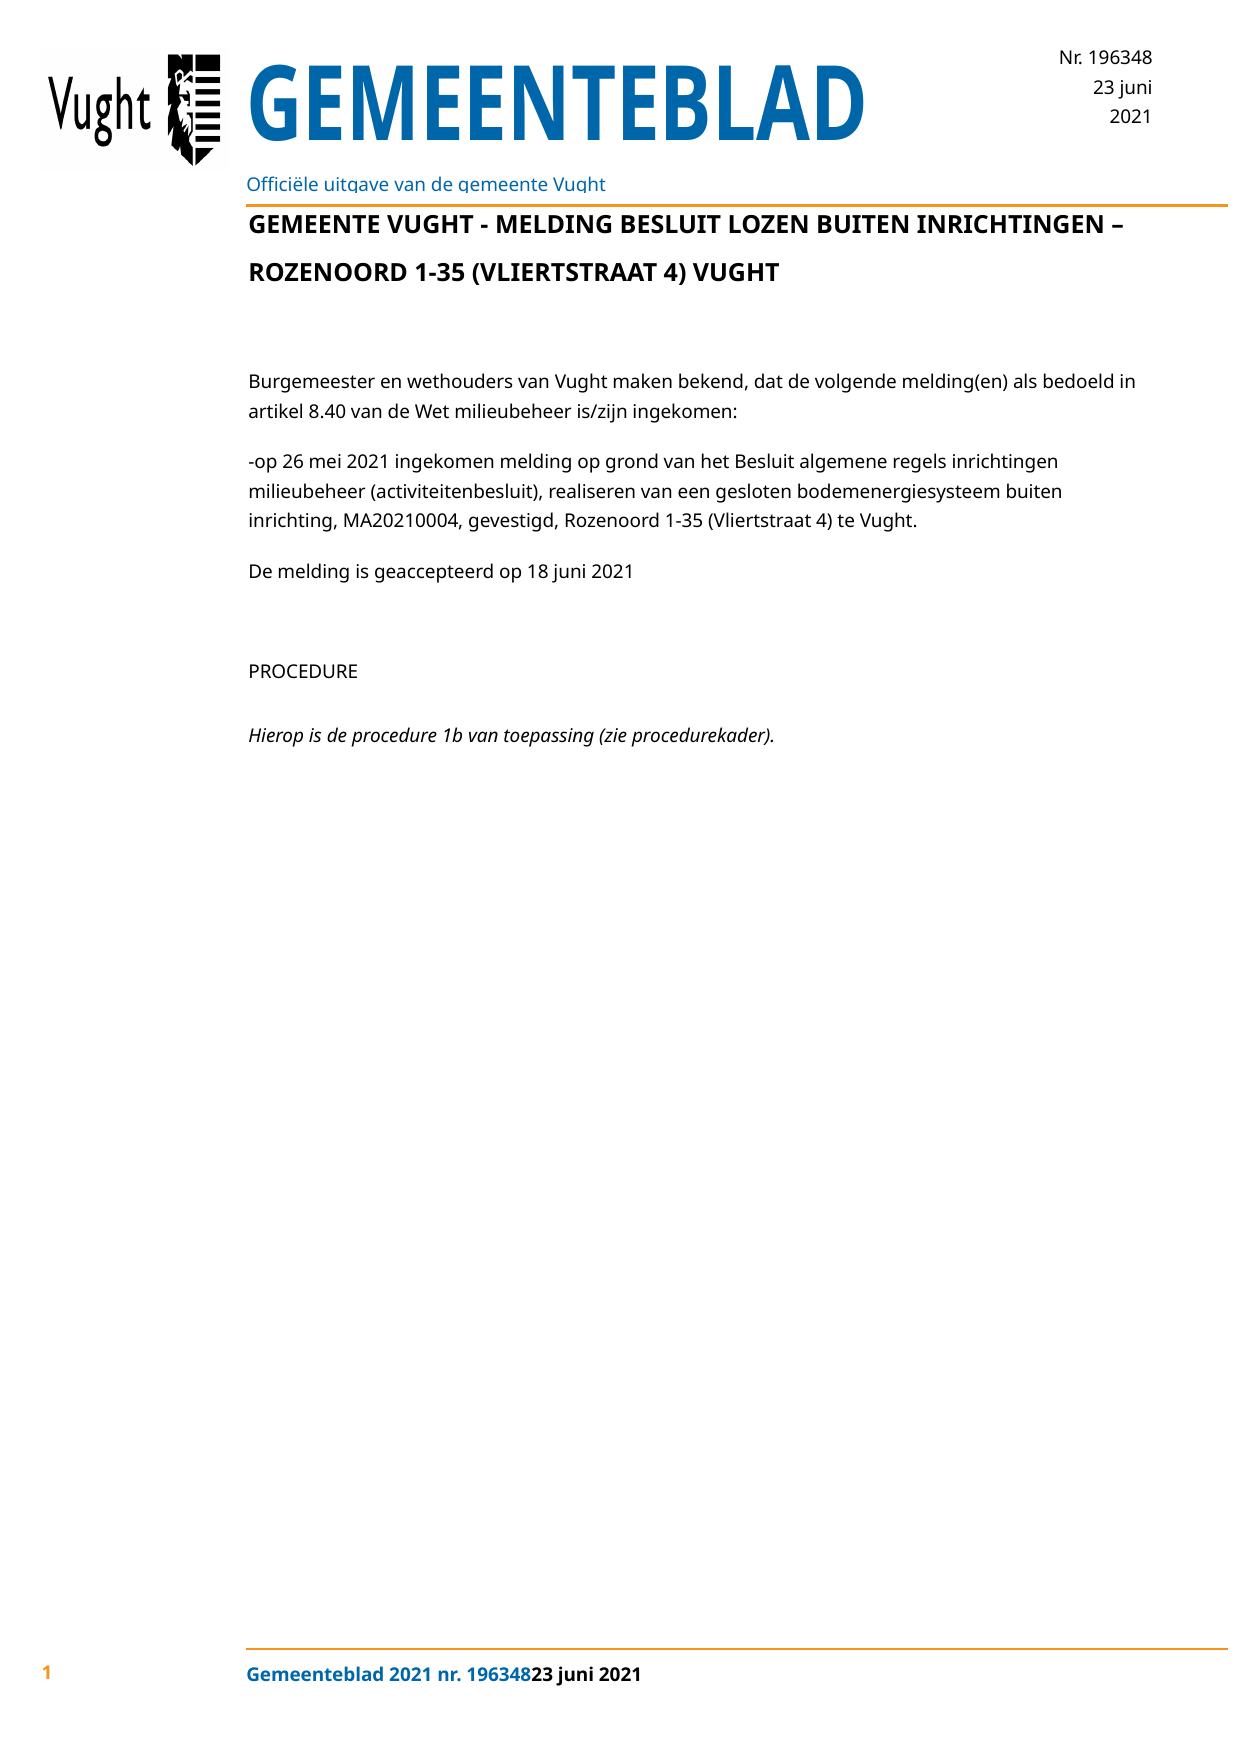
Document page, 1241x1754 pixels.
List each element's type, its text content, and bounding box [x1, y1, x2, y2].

text De melding is geaccepteerd op 18 juni 2021 [248, 558, 1152, 584]
text -op 26 mei 2021 ingekomen melding op grond van het Besluit algemene regels inrichtingen milieubeheer (activiteitenbesluit), realiseren van een gesloten bodemenergiesysteem buiten inrichting, MA20210004, gevestigd, Rozenoord 1-35 (Vliertstraat 4) te Vught. [248, 448, 1152, 533]
text Hierop is de procedure 1b van toepassing (zie procedurekader). [248, 723, 1152, 748]
text GEMEENTE VUGHT - MELDING BESLUIT LOZEN BUITEN INRICHTINGEN – ROZENOORD 1-35 (VLIERTSTRAAT 4) VUGHT [248, 207, 1152, 288]
text PROCEDURE [248, 659, 1152, 684]
picture [41, 47, 231, 172]
text Burgemeester en wethouders van Vught maken bekend, dat de volgende melding(en) als bedoeld in artikel 8.40 van de Wet milieubeheer is/zijn ingekomen: [248, 368, 1152, 424]
